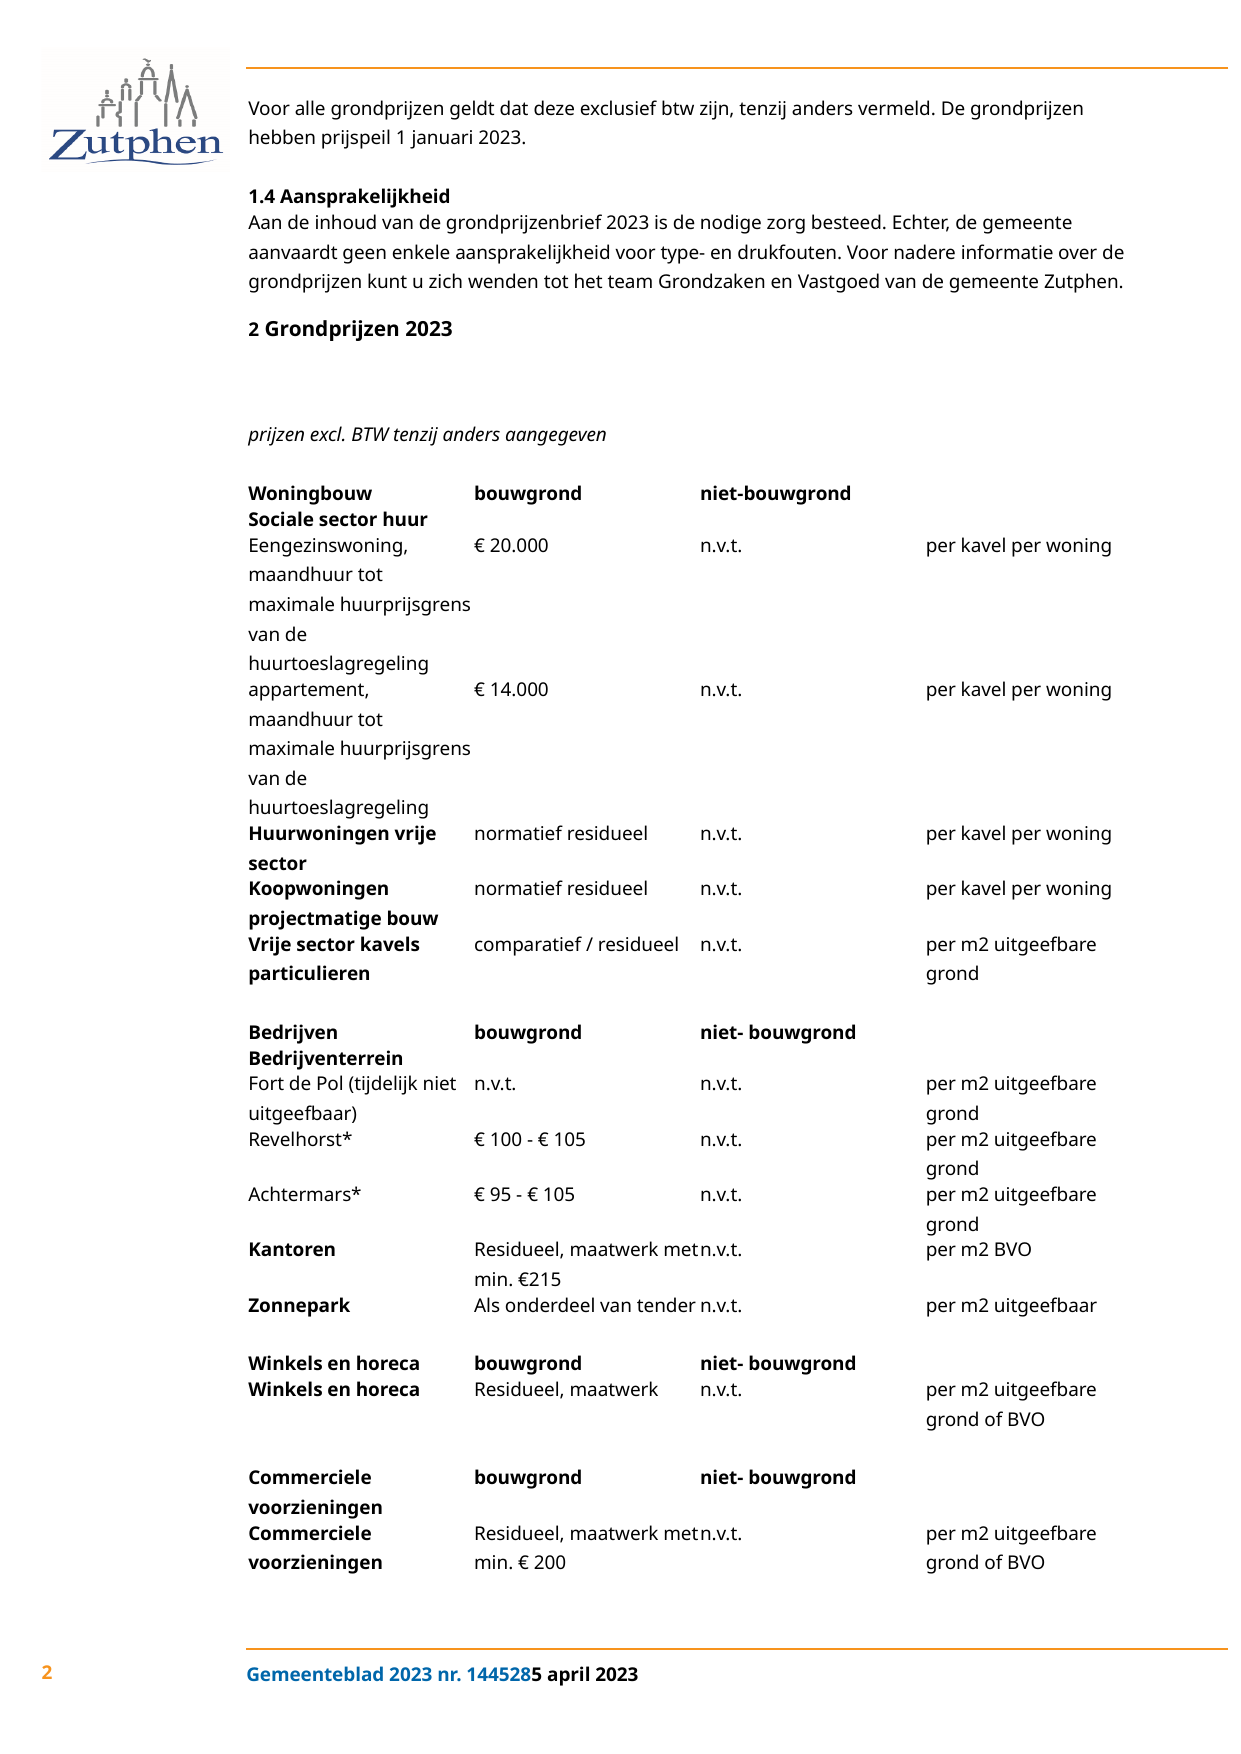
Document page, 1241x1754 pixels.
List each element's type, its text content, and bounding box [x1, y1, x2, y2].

table_cell Huurwoningen vrije sector [248, 820, 474, 876]
table_cell n.v.t. [700, 676, 926, 820]
table_cell Revelhorst* [248, 1126, 474, 1181]
table_cell per m2 BVO [926, 1236, 1152, 1292]
table_cell per kavel per woning [926, 876, 1152, 931]
table_cell Eengezinswoning, maandhuur tot maximale huurprijsgrens van de huurtoeslagregeling [248, 532, 474, 676]
table_header [926, 1350, 1152, 1376]
table_header [926, 1019, 1152, 1045]
table_cell Fort de Pol (tijdelijk niet uitgeefbaar) [248, 1071, 474, 1126]
table_cell n.v.t. [700, 1236, 926, 1292]
picture [41, 47, 231, 172]
table_cell Zonnepark [248, 1292, 474, 1317]
table_cell n.v.t. [700, 1520, 926, 1575]
table_cell per m2 uitgeefbare grond [926, 1181, 1152, 1236]
table_cell [700, 1045, 926, 1071]
table_cell Commerciele voorzieningen [248, 1520, 474, 1575]
table_cell per m2 uitgeefbaar [926, 1292, 1152, 1317]
table_cell per m2 uitgeefbare grond [926, 1071, 1152, 1126]
table_header niet- bouwgrond [700, 1350, 926, 1376]
table_header niet- bouwgrond [700, 1019, 926, 1045]
table_cell n.v.t. [474, 1071, 700, 1126]
table_cell Koopwoningen projectmatige bouw [248, 876, 474, 931]
table_cell Sociale sector huur [248, 506, 474, 532]
table_cell € 14.000 [474, 676, 700, 820]
table_cell per m2 uitgeefbare grond of BVO [926, 1520, 1152, 1575]
table_cell n.v.t. [700, 1071, 926, 1126]
table_cell per kavel per woning [926, 532, 1152, 676]
table_cell n.v.t. [700, 1181, 926, 1236]
table_cell € 100 - € 105 [474, 1126, 700, 1181]
table_cell Winkels en horeca [248, 1376, 474, 1431]
table_cell comparatief / residueel [474, 931, 700, 986]
table_cell [926, 506, 1152, 532]
table_header [926, 481, 1152, 506]
table_header Bedrijven [248, 1019, 474, 1045]
table_header niet- bouwgrond [700, 1464, 926, 1520]
table_cell Als onderdeel van tender [474, 1292, 700, 1317]
table_header bouwgrond [474, 481, 700, 506]
table_header Winkels en horeca [248, 1350, 474, 1376]
table_header niet-bouwgrond [700, 481, 926, 506]
table_cell normatief residueel [474, 820, 700, 876]
table_cell n.v.t. [700, 876, 926, 931]
table_cell Kantoren [248, 1236, 474, 1292]
table_cell Achtermars* [248, 1181, 474, 1236]
table_cell Residueel, maatwerk [474, 1376, 700, 1431]
table_cell [926, 1045, 1152, 1071]
table_header bouwgrond [474, 1464, 700, 1520]
table_cell n.v.t. [700, 532, 926, 676]
table_cell € 95 - € 105 [474, 1181, 700, 1236]
table_cell n.v.t. [700, 1376, 926, 1431]
table_cell [474, 506, 700, 532]
text prijzen excl. BTW tenzij anders aangegeven [248, 421, 1152, 447]
table_cell normatief residueel [474, 876, 700, 931]
table_cell Residueel, maatwerk met min. € 200 [474, 1520, 700, 1575]
text Voor alle grondprijzen geldt dat deze exclusief btw zijn, tenzij anders vermeld. De grondprijzen hebben prijspeil 1 januari 2023. [248, 95, 1152, 150]
table_cell Residueel, maatwerk met min. €215 [474, 1236, 700, 1292]
table_header bouwgrond [474, 1019, 700, 1045]
table_cell n.v.t. [700, 820, 926, 876]
table_cell [700, 506, 926, 532]
text Aan de inhoud van de grondprijzenbrief 2023 is de nodige zorg besteed. Echter, de gemeente aanvaardt geen enkele aansprakelijkheid voor type- en drukfouten. Voor nadere informatie over de grondprijzen kunt u zich wenden tot het team Grondzaken en Vastgoed van de gemeente Zutphen. [248, 209, 1152, 294]
table_cell per m2 uitgeefbare grond [926, 1126, 1152, 1181]
table_header [926, 1464, 1152, 1520]
table_cell per m2 uitgeefbare grond [926, 931, 1152, 986]
table_cell per kavel per woning [926, 820, 1152, 876]
table_cell per m2 uitgeefbare grond of BVO [926, 1376, 1152, 1431]
table_cell appartement, maandhuur tot maximale huurprijsgrens van de huurtoeslagregeling [248, 676, 474, 820]
table_cell n.v.t. [700, 1292, 926, 1317]
text 2 Grondprijzen 2023 [248, 314, 1152, 342]
table_cell per kavel per woning [926, 676, 1152, 820]
table_cell n.v.t. [700, 1126, 926, 1181]
table_cell Bedrijventerrein [248, 1045, 474, 1071]
table_cell € 20.000 [474, 532, 700, 676]
table_header Commerciele voorzieningen [248, 1464, 474, 1520]
table_cell Vrije sector kavels particulieren [248, 931, 474, 986]
table_cell n.v.t. [700, 931, 926, 986]
table_header Woningbouw [248, 481, 474, 506]
table_cell [474, 1045, 700, 1071]
table_header bouwgrond [474, 1350, 700, 1376]
text 1.4 Aansprakelijkheid [248, 183, 1152, 209]
